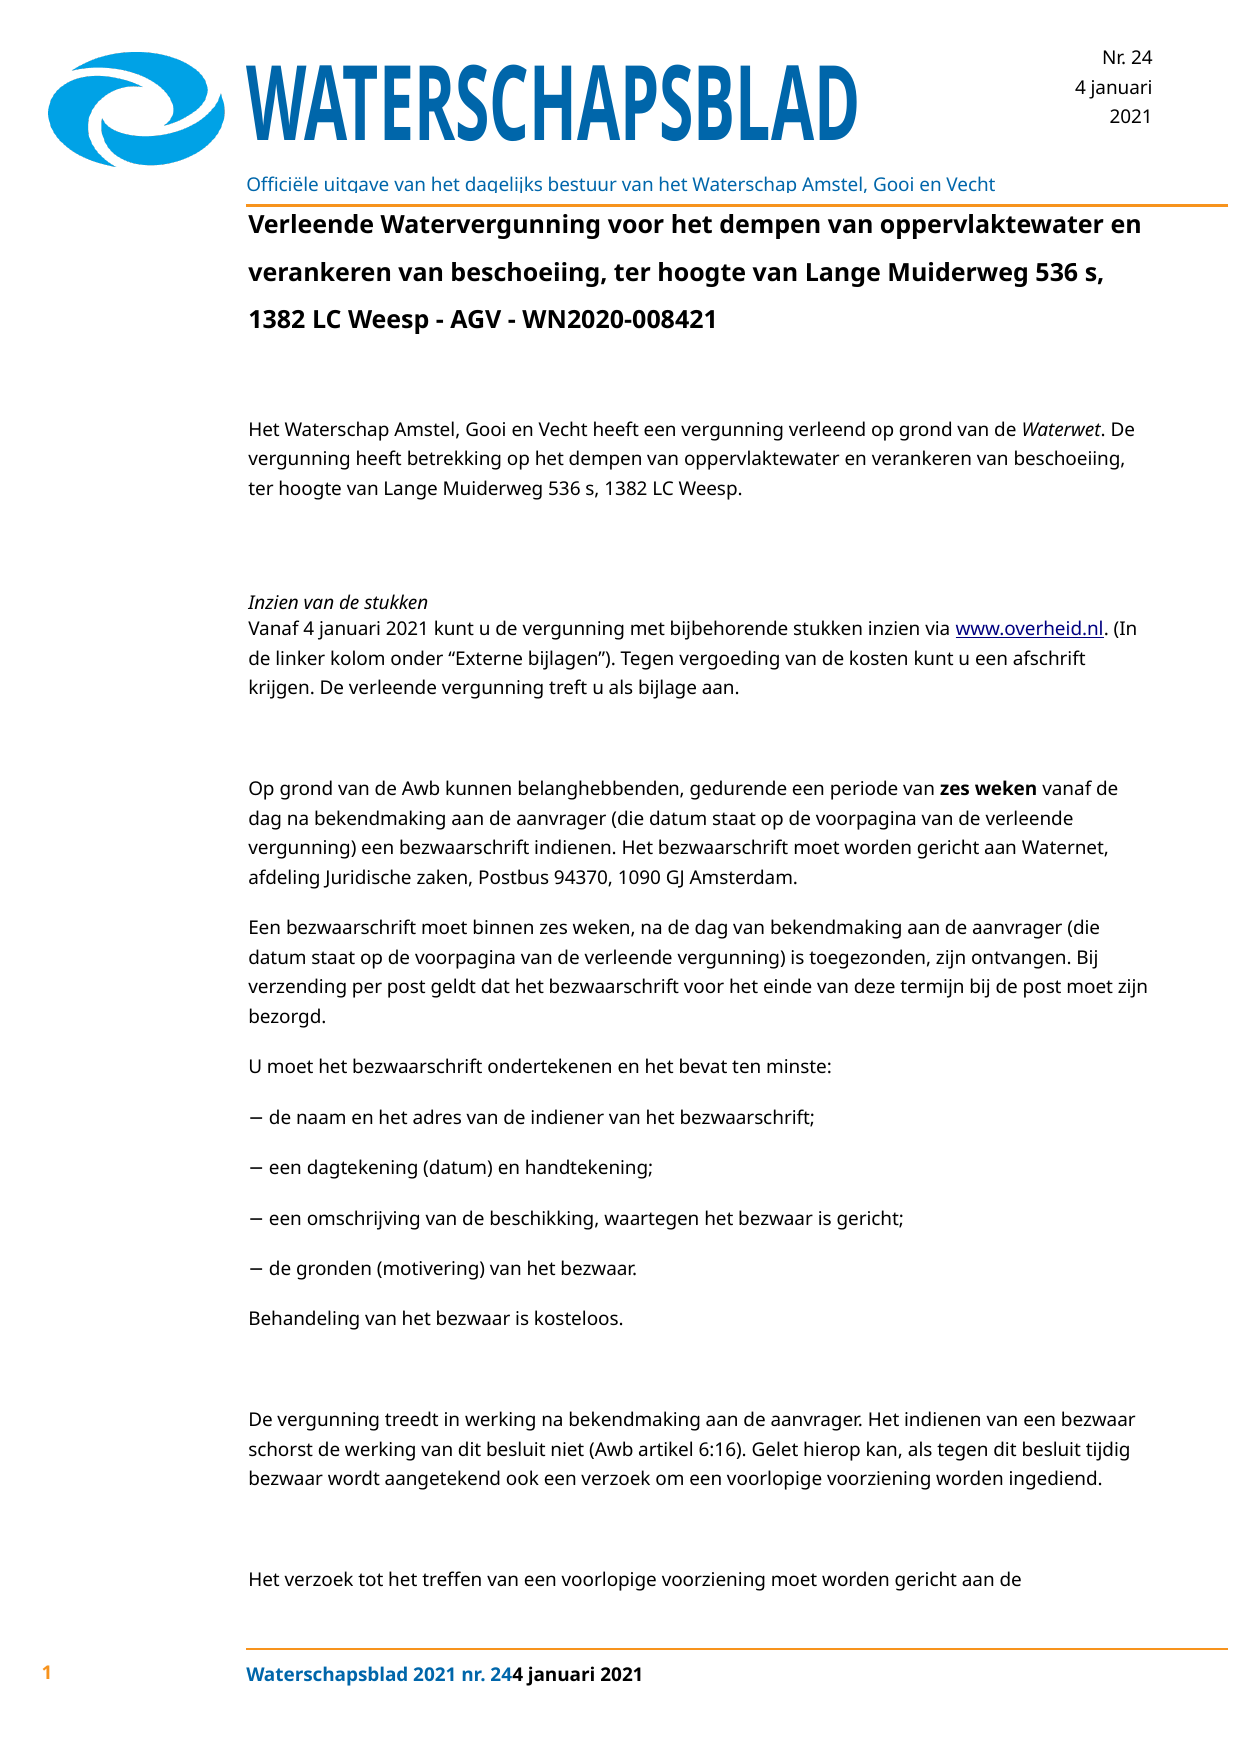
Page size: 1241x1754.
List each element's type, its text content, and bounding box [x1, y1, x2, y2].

text Het verzoek tot het treffen van een voorlopige voorziening moet worden gericht aan de [248, 1566, 1152, 1592]
text − een omschrijving van de beschikking, waartegen het bezwaar is gericht; [248, 1205, 1152, 1231]
text Vanaf 4 januari 2021 kunt u de vergunning met bijbehorende stukken inzien via www.overheid.nl. (In de linker kolom onder “Externe bijlagen”). Tegen vergoeding van de kosten kunt u een afschrift krijgen. De verleende vergunning treft u als bijlage aan. [248, 615, 1152, 700]
text Verleende Watervergunning voor het dempen van oppervlaktewater en verankeren van beschoeiing, ter hoogte van Lange Muiderweg 536 s, 1382 LC Weesp - AGV - WN2020-008421 [248, 207, 1152, 336]
text − de gronden (motivering) van het bezwaar. [248, 1255, 1152, 1281]
picture [41, 47, 231, 172]
text − een dagtekening (datum) en handtekening; [248, 1154, 1152, 1180]
text Een bezwaarschrift moet binnen zes weken, na de dag van bekendmaking aan de aanvrager (die datum staat op de voorpagina van de verleende vergunning) is toegezonden, zijn ontvangen. Bij verzending per post geldt dat het bezwaarschrift voor het einde van deze termijn bij de post moet zijn bezorgd. [248, 914, 1152, 1029]
text Behandeling van het bezwaar is kosteloos. [248, 1306, 1152, 1331]
text Inzien van de stukken [248, 589, 1152, 615]
text U moet het bezwaarschrift ondertekenen en het bevat ten minste: [248, 1053, 1152, 1079]
text Het Waterschap Amstel, Gooi en Vecht heeft een vergunning verleend op grond van de Waterwet. De vergunning heeft betrekking op het dempen van oppervlaktewater en verankeren van beschoeiing, ter hoogte van Lange Muiderweg 536 s, 1382 LC Weesp. [248, 416, 1152, 501]
text Op grond van de Awb kunnen belanghebbenden, gedurende een periode van zes weken vanaf de dag na bekendmaking aan de aanvrager (die datum staat op de voorpagina van de verleende vergunning) een bezwaarschrift indienen. Het bezwaarschrift moet worden gericht aan Waternet, afdeling Juridische zaken, Postbus 94370, 1090 GJ Amsterdam. [248, 775, 1152, 890]
text De vergunning treedt in werking na bekendmaking aan de aanvrager. Het indienen van een bezwaar schorst de werking van dit besluit niet (Awb artikel 6:16). Gelet hierop kan, als tegen dit besluit tijdig bezwaar wordt aangetekend ook een verzoek om een voorlopige voorziening worden ingediend. [248, 1406, 1152, 1491]
text − de naam en het adres van de indiener van het bezwaarschrift; [248, 1104, 1152, 1130]
